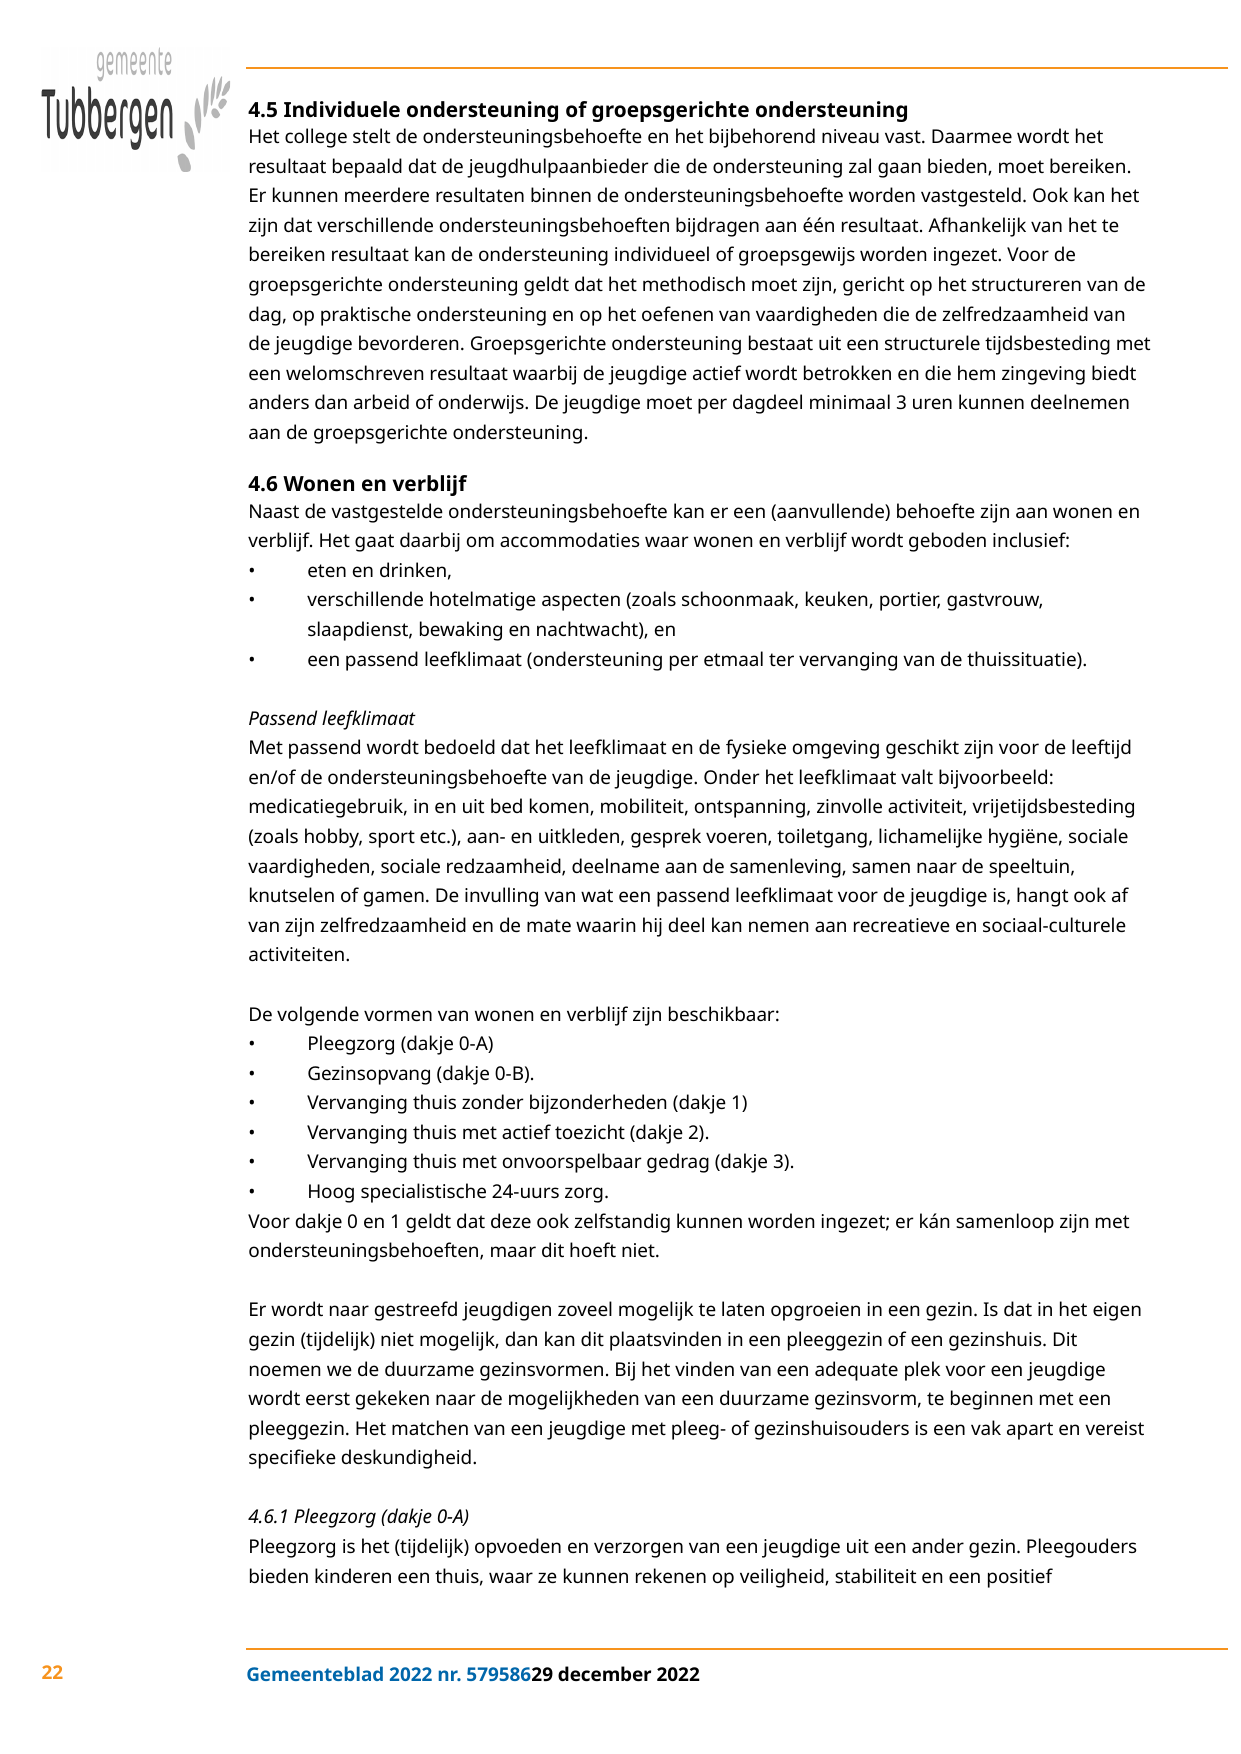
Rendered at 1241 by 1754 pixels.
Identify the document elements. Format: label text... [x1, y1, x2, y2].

text 4.5 Individuele ondersteuning of groepsgerichte ondersteuning [248, 95, 1152, 123]
list Gezinsopvang (dakje 0-B). [248, 1060, 1152, 1086]
text Passend leefklimaat [248, 705, 1152, 731]
text 4.6.1 Pleegzorg (dakje 0-A) [248, 1504, 1152, 1529]
text 4.6 Wonen en verblijf [248, 469, 1152, 498]
picture [41, 47, 231, 172]
list Vervanging thuis zonder bijzonderheden (dakje 1) [248, 1089, 1152, 1115]
text Pleegzorg is het (tijdelijk) opvoeden en verzorgen van een jeugdige uit een ander gezin. Pleegouders bieden kinderen een thuis, waar ze kunnen rekenen op veiligheid, stabiliteit en een positief [248, 1533, 1152, 1589]
list verschillende hotelmatige aspecten (zoals schoonmaak, keuken, portier, gastvrouw, slaapdienst, bewaking en nachtwacht), en [248, 587, 1152, 642]
list Vervanging thuis met actief toezicht (dakje 2). [248, 1119, 1152, 1145]
text Er wordt naar gestreefd jeugdigen zoveel mogelijk te laten opgroeien in een gezin. Is dat in het eigen gezin (tijdelijk) niet mogelijk, dan kan dit plaatsvinden in een pleeggezin of een gezinshuis. Dit noemen we de duurzame gezinsvormen. Bij het vinden van een adequate plek voor een jeugdige wordt eerst gekeken naar de mogelijkheden van een duurzame gezinsvorm, te beginnen met een pleeggezin. Het matchen van een jeugdige met pleeg- of gezinshuisouders is een vak apart en vereist specifieke deskundigheid. [248, 1297, 1152, 1470]
list Pleegzorg (dakje 0-A) [248, 1030, 1152, 1056]
text Met passend wordt bedoeld dat het leefklimaat en de fysieke omgeving geschikt zijn voor de leeftijd en/of de ondersteuningsbehoefte van de jeugdige. Onder het leefklimaat valt bijvoorbeeld: medicatiegebruik, in en uit bed komen, mobiliteit, ontspanning, zinvolle activiteit, vrijetijdsbesteding (zoals hobby, sport etc.), aan- en uitkleden, gesprek voeren, toiletgang, lichamelijke hygiëne, sociale vaardigheden, sociale redzaamheid, deelname aan de samenleving, samen naar de speeltuin, knutselen of gamen. De invulling van wat een passend leefklimaat voor de jeugdige is, hangt ook af van zijn zelfredzaamheid en de mate waarin hij deel kan nemen aan recreatieve en sociaal-culturele activiteiten. [248, 734, 1152, 967]
text Het college stelt de ondersteuningsbehoefte en het bijbehorend niveau vast. Daarmee wordt het resultaat bepaald dat de jeugdhulpaanbieder die de ondersteuning zal gaan bieden, moet bereiken. Er kunnen meerdere resultaten binnen de ondersteuningsbehoefte worden vastgesteld. Ook kan het zijn dat verschillende ondersteuningsbehoeften bijdragen aan één resultaat. Afhankelijk van het te bereiken resultaat kan de ondersteuning individueel of groepsgewijs worden ingezet. Voor de groepsgerichte ondersteuning geldt dat het methodisch moet zijn, gericht op het structureren van de dag, op praktische ondersteuning en op het oefenen van vaardigheden die de zelfredzaamheid van de jeugdige bevorderen. Groepsgerichte ondersteuning bestaat uit een structurele tijdsbesteding met een welomschreven resultaat waarbij de jeugdige actief wordt betrokken en die hem zingeving biedt anders dan arbeid of onderwijs. De jeugdige moet per dagdeel minimaal 3 uren kunnen deelnemen aan de groepsgerichte ondersteuning. [248, 123, 1152, 445]
text Voor dakje 0 en 1 geldt dat deze ook zelfstandig kunnen worden ingezet; er kán samenloop zijn met ondersteuningsbehoeften, maar dit hoeft niet. [248, 1208, 1152, 1263]
text De volgende vormen van wonen en verblijf zijn beschikbaar: [248, 1001, 1152, 1027]
list een passend leefklimaat (ondersteuning per etmaal ter vervanging van de thuissituatie). [248, 646, 1152, 672]
list eten en drinken, [248, 557, 1152, 583]
list Hoog specialistische 24-uurs zorg. [248, 1178, 1152, 1204]
text Naast de vastgestelde ondersteuningsbehoefte kan er een (aanvullende) behoefte zijn aan wonen en verblijf. Het gaat daarbij om accommodaties waar wonen en verblijf wordt geboden inclusief: [248, 498, 1152, 553]
list Vervanging thuis met onvoorspelbaar gedrag (dakje 3). [248, 1149, 1152, 1174]
